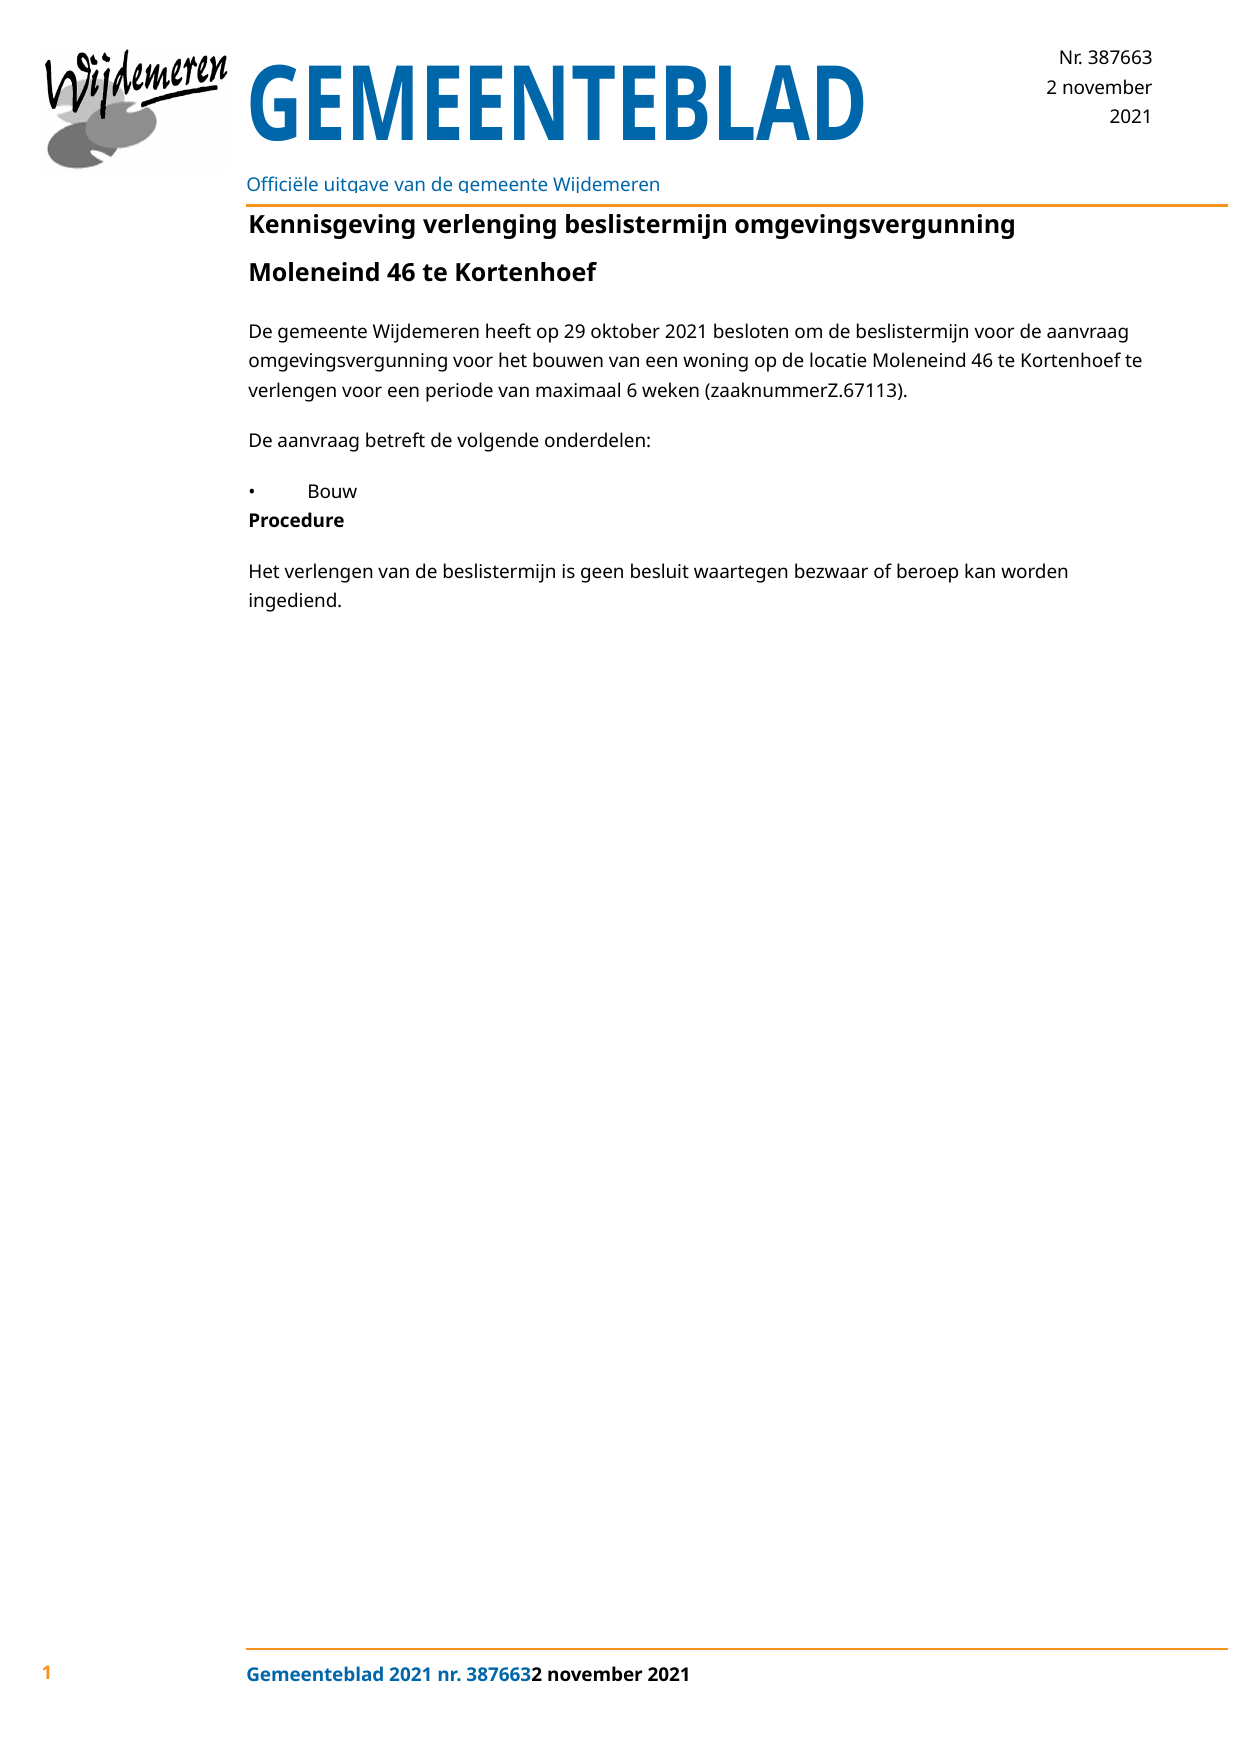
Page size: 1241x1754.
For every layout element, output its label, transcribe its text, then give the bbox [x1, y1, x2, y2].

list Bouw [248, 478, 1152, 504]
picture [41, 47, 231, 172]
text De aanvraag betreft de volgende onderdelen: [248, 427, 1152, 453]
text De gemeente Wijdemeren heeft op 29 oktober 2021 besloten om de beslistermijn voor de aanvraag omgevingsvergunning voor het bouwen van een woning op de locatie Moleneind 46 te Kortenhoef te verlengen voor een periode van maximaal 6 weken (zaaknummerZ.67113). [248, 318, 1152, 403]
text Het verlengen van de beslistermijn is geen besluit waartegen bezwaar of beroep kan worden ingediend. [248, 558, 1152, 613]
text Procedure [248, 507, 1152, 533]
text Kennisgeving verlenging beslistermijn omgevingsvergunning Moleneind 46 te Kortenhoef [248, 207, 1152, 288]
